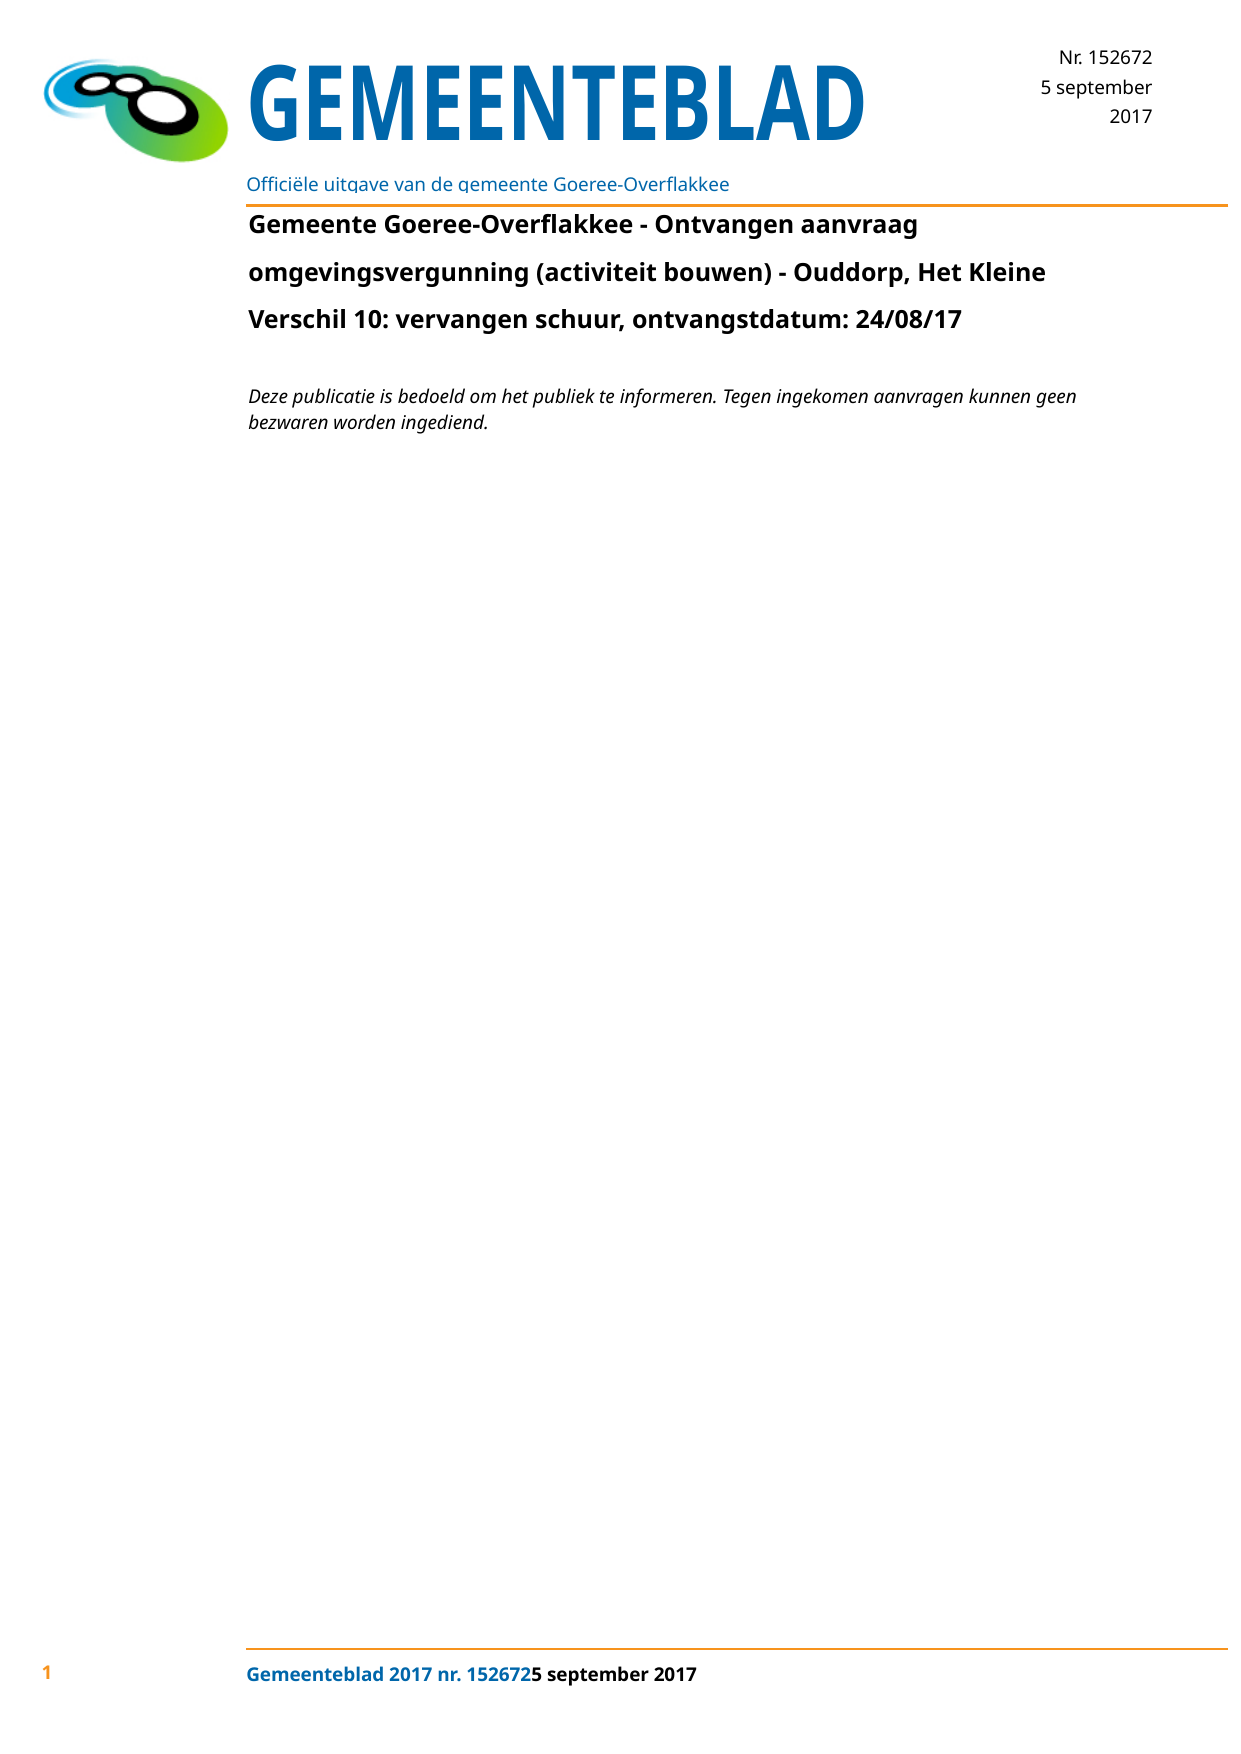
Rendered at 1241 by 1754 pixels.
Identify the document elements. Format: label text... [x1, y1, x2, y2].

text Gemeente Goeree-Overflakkee - Ontvangen aanvraag omgevingsvergunning (activiteit bouwen) - Ouddorp, Het Kleine Verschil 10: vervangen schuur, ontvangstdatum: 24/08/17 [248, 207, 1152, 336]
picture [41, 47, 231, 172]
text Deze publicatie is bedoeld om het publiek te informeren. Tegen ingekomen aanvragen kunnen geen bezwaren worden ingediend. [248, 384, 1152, 435]
